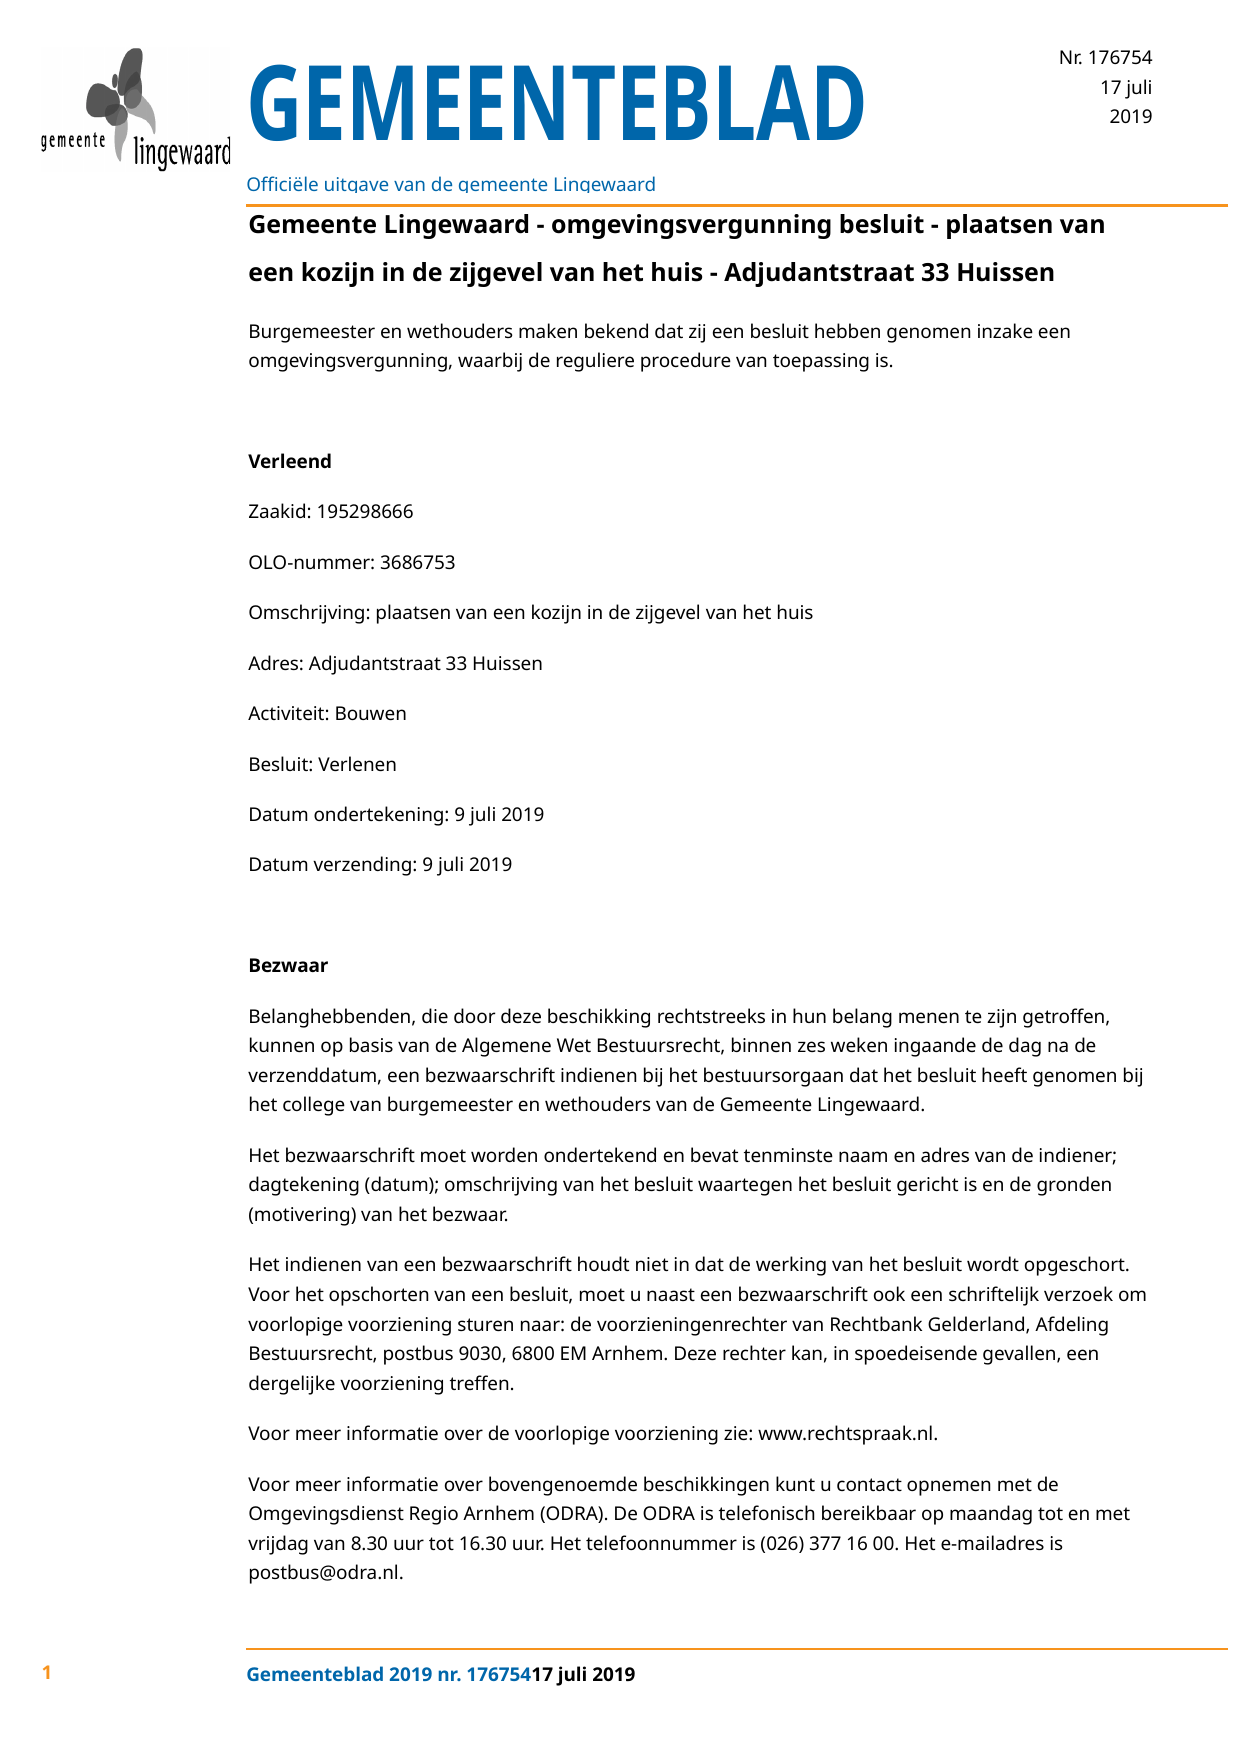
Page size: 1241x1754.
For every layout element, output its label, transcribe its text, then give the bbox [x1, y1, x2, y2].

text Activiteit: Bouwen [248, 700, 1152, 726]
text Voor meer informatie over bovengenoemde beschikkingen kunt u contact opnemen met de Omgevingsdienst Regio Arnhem (ODRA). De ODRA is telefonisch bereikbaar op maandag tot en met vrijdag van 8.30 uur tot 16.30 uur. Het telefoonnummer is (026) 377 16 00. Het e-mailadres is postbus@odra.nl. [248, 1471, 1152, 1585]
text Besluit: Verlenen [248, 751, 1152, 777]
text Zaakid: 195298666 [248, 499, 1152, 524]
text Burgemeester en wethouders maken bekend dat zij een besluit hebben genomen inzake een omgevingsvergunning, waarbij de reguliere procedure van toepassing is. [248, 318, 1152, 373]
text Voor meer informatie over de voorlopige voorziening zie: www.rechtspraak.nl. [248, 1420, 1152, 1446]
text Belanghebbenden, die door deze beschikking rechtstreeks in hun belang menen te zijn getroffen, kunnen op basis van de Algemene Wet Bestuursrecht, binnen zes weken ingaande de dag na de verzenddatum, een bezwaarschrift indienen bij het bestuursorgaan dat het besluit heeft genomen bij het college van burgemeester en wethouders van de Gemeente Lingewaard. [248, 1003, 1152, 1117]
text Datum ondertekening: 9 juli 2019 [248, 801, 1152, 827]
text OLO-nummer: 3686753 [248, 549, 1152, 575]
text Omschrijving: plaatsen van een kozijn in de zijgevel van het huis [248, 599, 1152, 625]
text Bezwaar [248, 952, 1152, 978]
text Verleend [248, 448, 1152, 474]
text Adres: Adjudantstraat 33 Huissen [248, 650, 1152, 676]
picture [41, 47, 231, 172]
text Het indienen van een bezwaarschrift houdt niet in dat de werking van het besluit wordt opgeschort. Voor het opschorten van een besluit, moet u naast een bezwaarschrift ook een schriftelijk verzoek om voorlopige voorziening sturen naar: de voorzieningenrechter van Rechtbank Gelderland, Afdeling Bestuursrecht, postbus 9030, 6800 EM Arnhem. Deze rechter kan, in spoedeisende gevallen, een dergelijke voorziening treffen. [248, 1252, 1152, 1396]
text Het bezwaarschrift moet worden ondertekend en bevat tenminste naam en adres van de indiener; dagtekening (datum); omschrijving van het besluit waartegen het besluit gericht is en de gronden (motivering) van het bezwaar. [248, 1142, 1152, 1227]
text Datum verzending: 9 juli 2019 [248, 852, 1152, 877]
text Gemeente Lingewaard - omgevingsvergunning besluit - plaatsen van een kozijn in de zijgevel van het huis - Adjudantstraat 33 Huissen [248, 207, 1152, 288]
